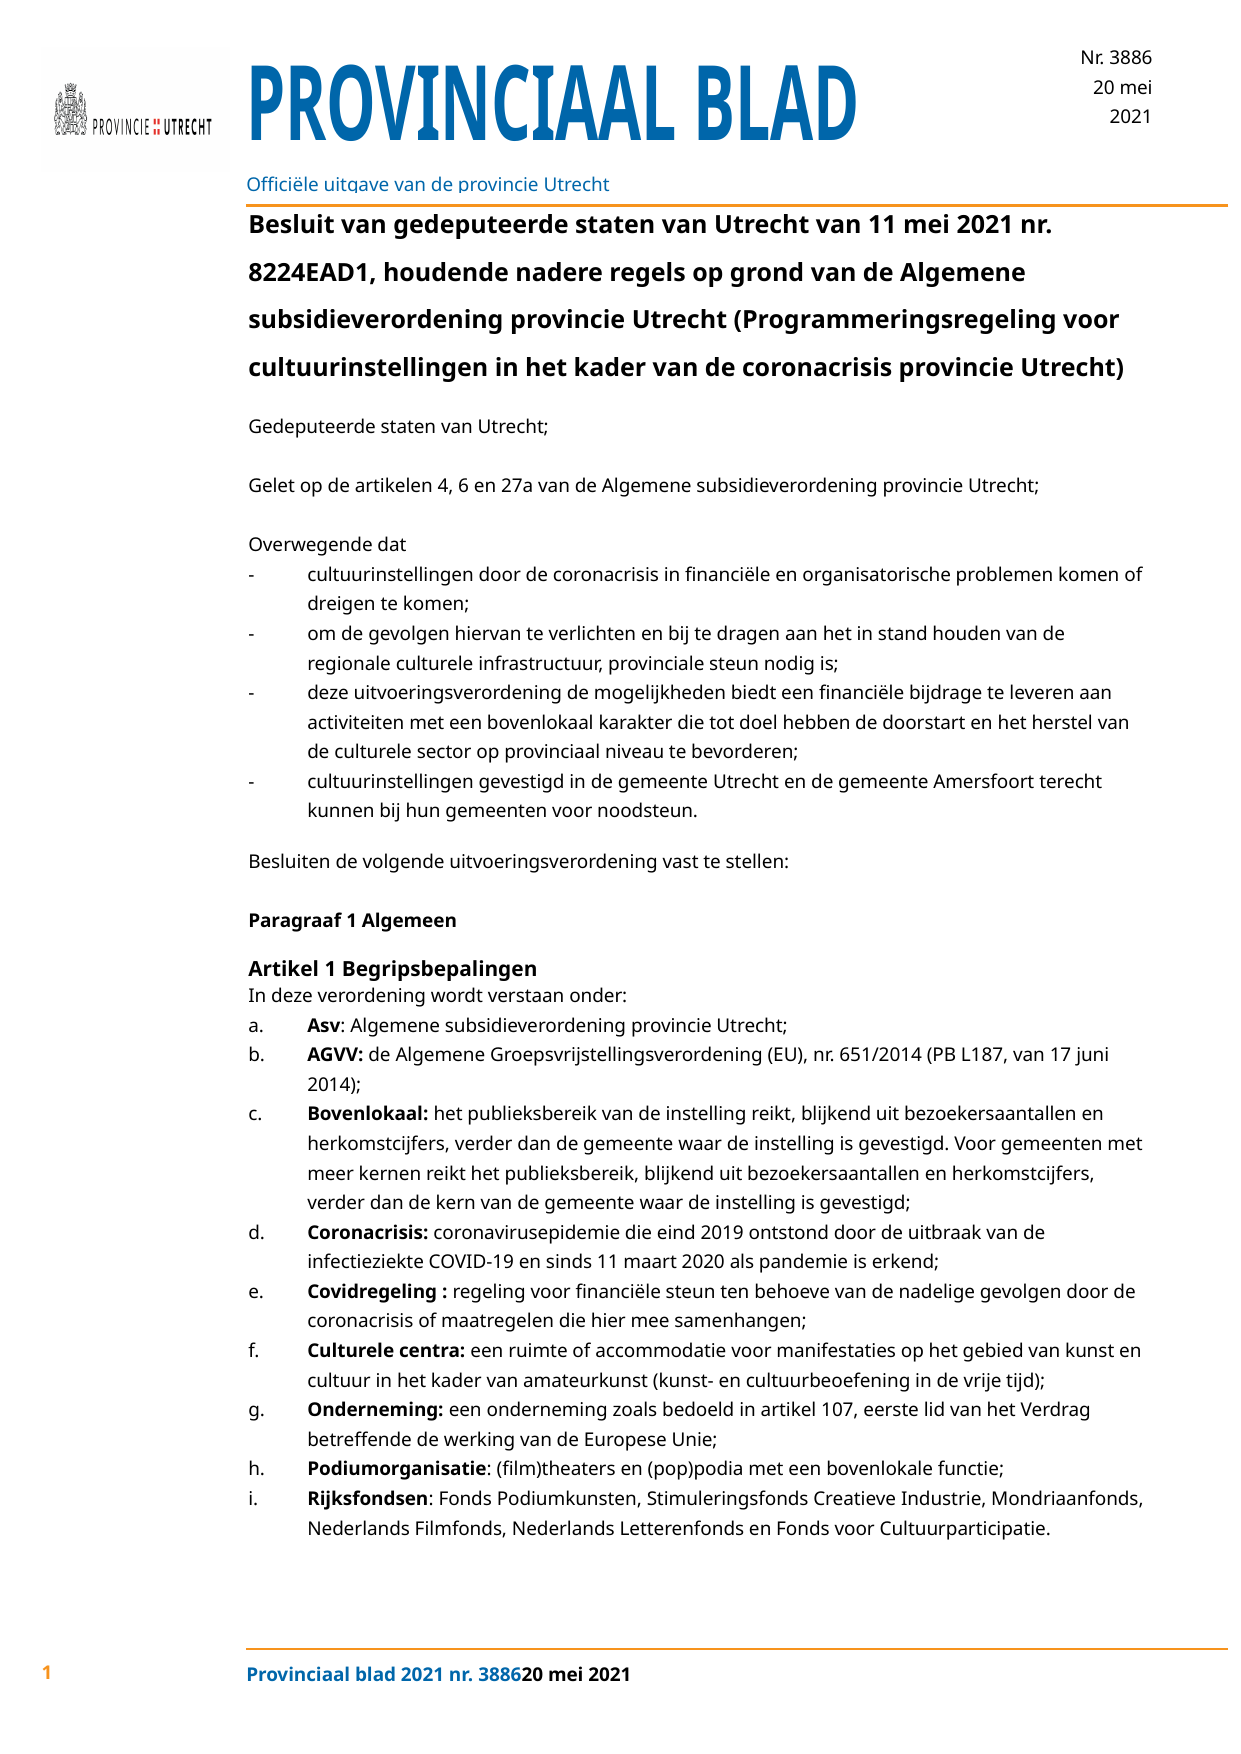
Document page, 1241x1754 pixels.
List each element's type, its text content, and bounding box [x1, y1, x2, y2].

text Overwegende dat [248, 531, 1152, 557]
text Gelet op de artikelen 4, 6 en 27a van de Algemene subsidieverordening provincie Utrecht; [248, 472, 1152, 498]
text In deze verordening wordt verstaan onder: [248, 982, 1152, 1008]
text Gedeputeerde staten van Utrecht; [248, 413, 1152, 439]
text Paragraaf 1 Algemeen [248, 907, 1152, 933]
list Coronacrisis: coronavirusepidemie die eind 2019 ontstond door de uitbraak van de infectieziekte COVID-19 en sinds 11 maart 2020 als pandemie is erkend; [248, 1219, 1152, 1274]
list om de gevolgen hiervan te verlichten en bij te dragen aan het in stand houden van de regionale culturele infrastructuur, provinciale steun nodig is; [248, 620, 1152, 676]
text Artikel 1 Begripsbepalingen [248, 954, 1152, 982]
list Asv: Algemene subsidieverordening provincie Utrecht; [248, 1012, 1152, 1037]
list AGVV: de Algemene Groepsvrijstellingsverordening (EU), nr. 651/2014 (PB L187, van 17 juni 2014); [248, 1041, 1152, 1097]
picture [41, 47, 231, 172]
list cultuurinstellingen gevestigd in de gemeente Utrecht en de gemeente Amersfoort terecht kunnen bij hun gemeenten voor noodsteun. [248, 768, 1152, 823]
list cultuurinstellingen door de coronacrisis in financiële en organisatorische problemen komen of dreigen te komen; [248, 561, 1152, 616]
list Culturele centra: een ruimte of accommodatie voor manifestaties op het gebied van kunst en cultuur in het kader van amateurkunst (kunst- en cultuurbeoefening in de vrije tijd); [248, 1337, 1152, 1392]
list Bovenlokaal: het publieksbereik van de instelling reikt, blijkend uit bezoekersaantallen en herkomstcijfers, verder dan de gemeente waar de instelling is gevestigd. Voor gemeenten met meer kernen reikt het publieksbereik, blijkend uit bezoekersaantallen en herkomstcijfers, verder dan de kern van de gemeente waar de instelling is gevestigd; [248, 1101, 1152, 1215]
list Covidregeling : regeling voor financiële steun ten behoeve van de nadelige gevolgen door de coronacrisis of maatregelen die hier mee samenhangen; [248, 1278, 1152, 1333]
text Besluiten de volgende uitvoeringsverordening vast te stellen: [248, 848, 1152, 874]
list deze uitvoeringsverordening de mogelijkheden biedt een financiële bijdrage te leveren aan activiteiten met een bovenlokaal karakter die tot doel hebben de doorstart en het herstel van de culturele sector op provinciaal niveau te bevorderen; [248, 679, 1152, 764]
list Onderneming: een onderneming zoals bedoeld in artikel 107, eerste lid van het Verdrag betreffende de werking van de Europese Unie; [248, 1396, 1152, 1452]
text Besluit van gedeputeerde staten van Utrecht van 11 mei 2021 nr. 8224EAD1, houdende nadere regels op grond van de Algemene subsidieverordening provincie Utrecht (Programmeringsregeling voor cultuurinstellingen in het kader van de coronacrisis provincie Utrecht) [248, 207, 1152, 384]
list Podiumorganisatie: (film)theaters en (pop)podia met een bovenlokale functie; [248, 1456, 1152, 1481]
list Rijksfondsen: Fonds Podiumkunsten, Stimuleringsfonds Creatieve Industrie, Mondriaanfonds, Nederlands Filmfonds, Nederlands Letterenfonds en Fonds voor Cultuurparticipatie. [248, 1485, 1152, 1540]
